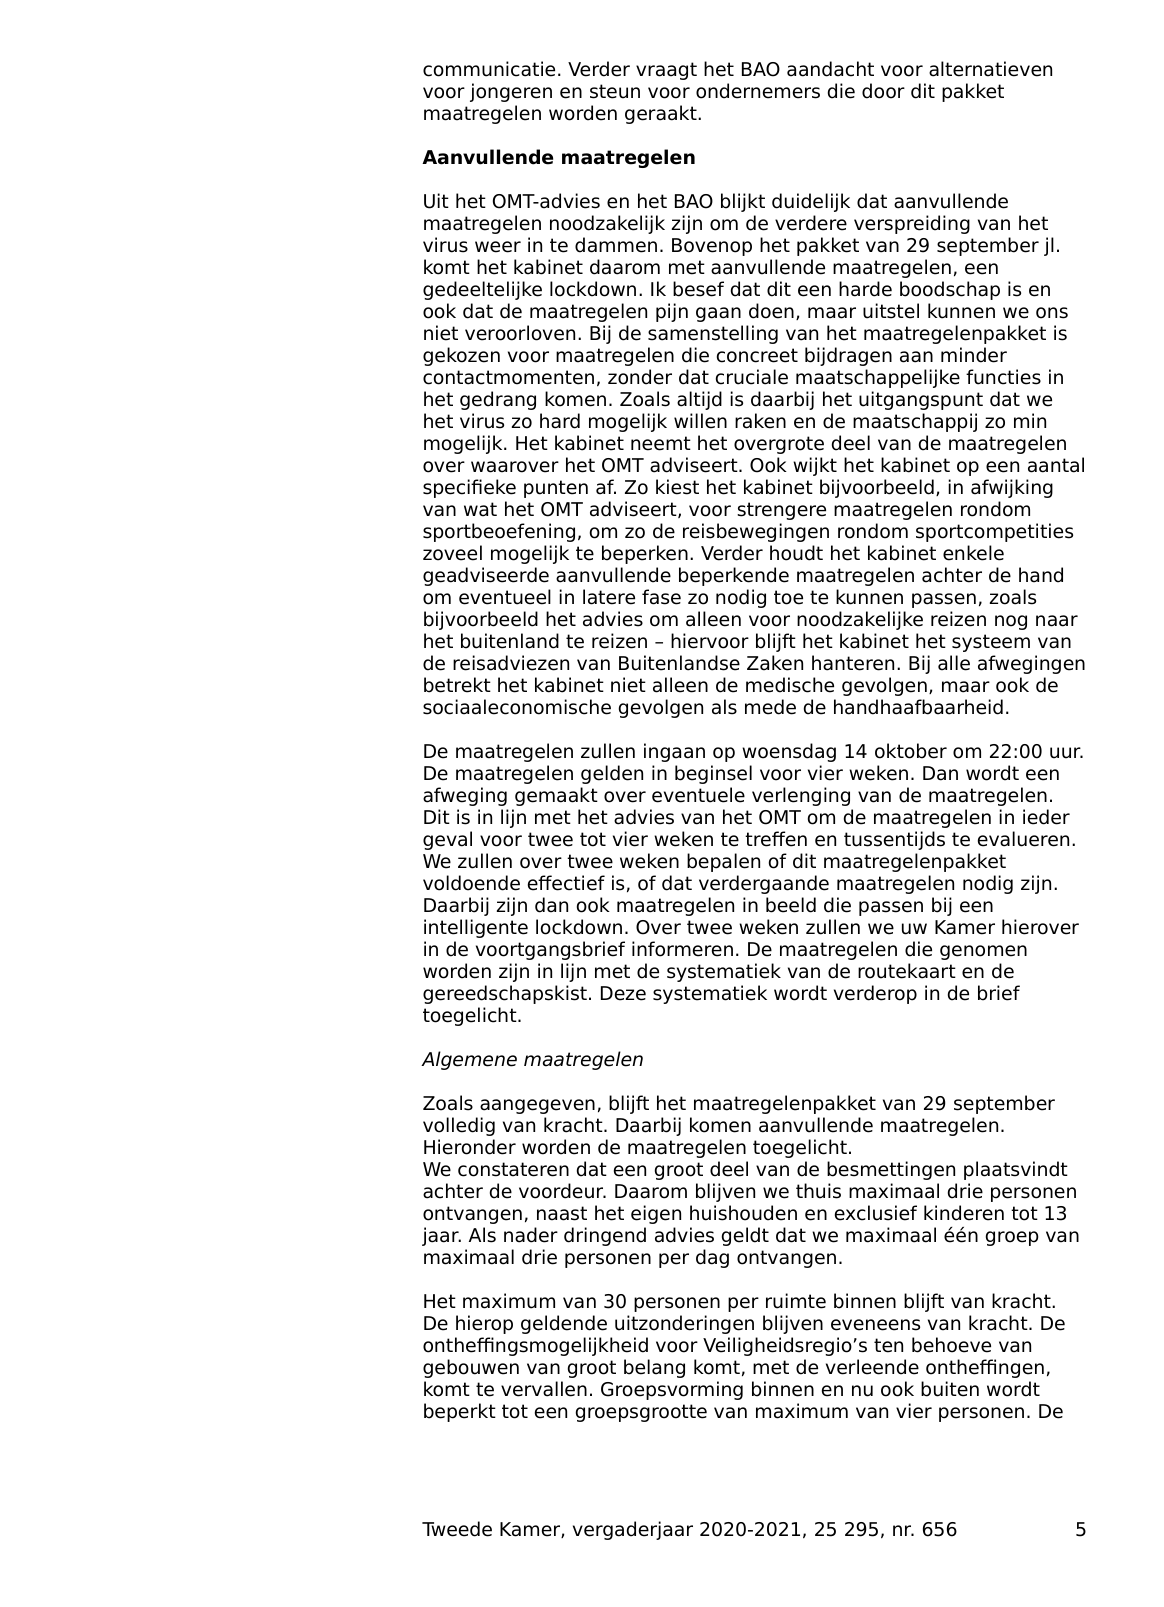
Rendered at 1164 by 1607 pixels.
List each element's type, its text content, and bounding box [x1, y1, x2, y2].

subtitle Algemene maatregelen [422, 1049, 1087, 1071]
text Uit het OMT-advies en het BAO blijkt duidelijk dat aanvullende maatregelen noodzakelijk zijn om de verdere verspreiding van het virus weer in te dammen. Bovenop het pakket van 29 september jl. komt het kabinet daarom met aanvullende maatregelen, een gedeeltelijke lockdown. Ik besef dat dit een harde boodschap is en ook dat de maatregelen pijn gaan doen, maar uitstel kunnen we ons niet veroorloven. Bij de samenstelling van het maatregelenpakket is gekozen voor maatregelen die concreet bijdragen aan minder contactmomenten, zonder dat cruciale maatschappelijke functies in het gedrang komen. Zoals altijd is daarbij het uitgangspunt dat we het virus zo hard mogelijk willen raken en de maatschappij zo min mogelijk. Het kabinet neemt het overgrote deel van de maatregelen over waarover het OMT adviseert. Ook wijkt het kabinet op een aantal specifieke punten af. Zo kiest het kabinet bijvoorbeeld, in afwijking van wat het OMT adviseert, voor strengere maatregelen rondom sportbeoefening, om zo de reisbewegingen rondom sportcompetities zoveel mogelijk te beperken. Verder houdt het kabinet enkele geadviseerde aanvullende beperkende maatregelen achter de hand om eventueel in latere fase zo nodig toe te kunnen passen, zoals bijvoorbeeld het advies om alleen voor noodzakelijke reizen nog naar het buitenland te reizen – hiervoor blijft het kabinet het systeem van de reisadviezen van Buitenlandse Zaken hanteren. Bij alle afwegingen betrekt het kabinet niet alleen de medische gevolgen, maar ook de sociaaleconomische gevolgen als mede de handhaafbaarheid. [422, 191, 1087, 719]
text Zoals aangegeven, blijft het maatregelenpakket van 29 september volledig van kracht. Daarbij komen aanvullende maatregelen. Hieronder worden de maatregelen toegelicht. [422, 1093, 1087, 1159]
text communicatie. Verder vraagt het BAO aandacht voor alternatieven voor jongeren en steun voor ondernemers die door dit pakket maatregelen worden geraakt. [422, 59, 1087, 125]
subtitle Aanvullende maatregelen [422, 147, 1087, 169]
text Het maximum van 30 personen per ruimte binnen blijft van kracht. De hierop geldende uitzonderingen blijven eveneens van kracht. De ontheffingsmogelijkheid voor Veiligheidsregio’s ten behoeve van gebouwen van groot belang komt, met de verleende ontheffingen, komt te vervallen. Groepsvorming binnen en nu ook buiten wordt beperkt tot een groepsgrootte van maximum van vier personen. De [422, 1291, 1087, 1423]
text We constateren dat een groot deel van de besmettingen plaatsvindt achter de voordeur. Daarom blijven we thuis maximaal drie personen ontvangen, naast het eigen huishouden en exclusief kinderen tot 13 jaar. Als nader dringend advies geldt dat we maximaal één groep van maximaal drie personen per dag ontvangen. [422, 1159, 1087, 1269]
text De maatregelen zullen ingaan op woensdag 14 oktober om 22:00 uur. De maatregelen gelden in beginsel voor vier weken. Dan wordt een afweging gemaakt over eventuele verlenging van de maatregelen. Dit is in lijn met het advies van het OMT om de maatregelen in ieder geval voor twee tot vier weken te treffen en tussentijds te evalueren. We zullen over twee weken bepalen of dit maatregelenpakket voldoende effectief is, of dat verdergaande maatregelen nodig zijn. Daarbij zijn dan ook maatregelen in beeld die passen bij een intelligente lockdown. Over twee weken zullen we uw Kamer hierover in de voortgangsbrief informeren. De maatregelen die genomen worden zijn in lijn met de systematiek van de routekaart en de gereedschapskist. Deze systematiek wordt verderop in de brief toegelicht. [422, 741, 1087, 1027]
